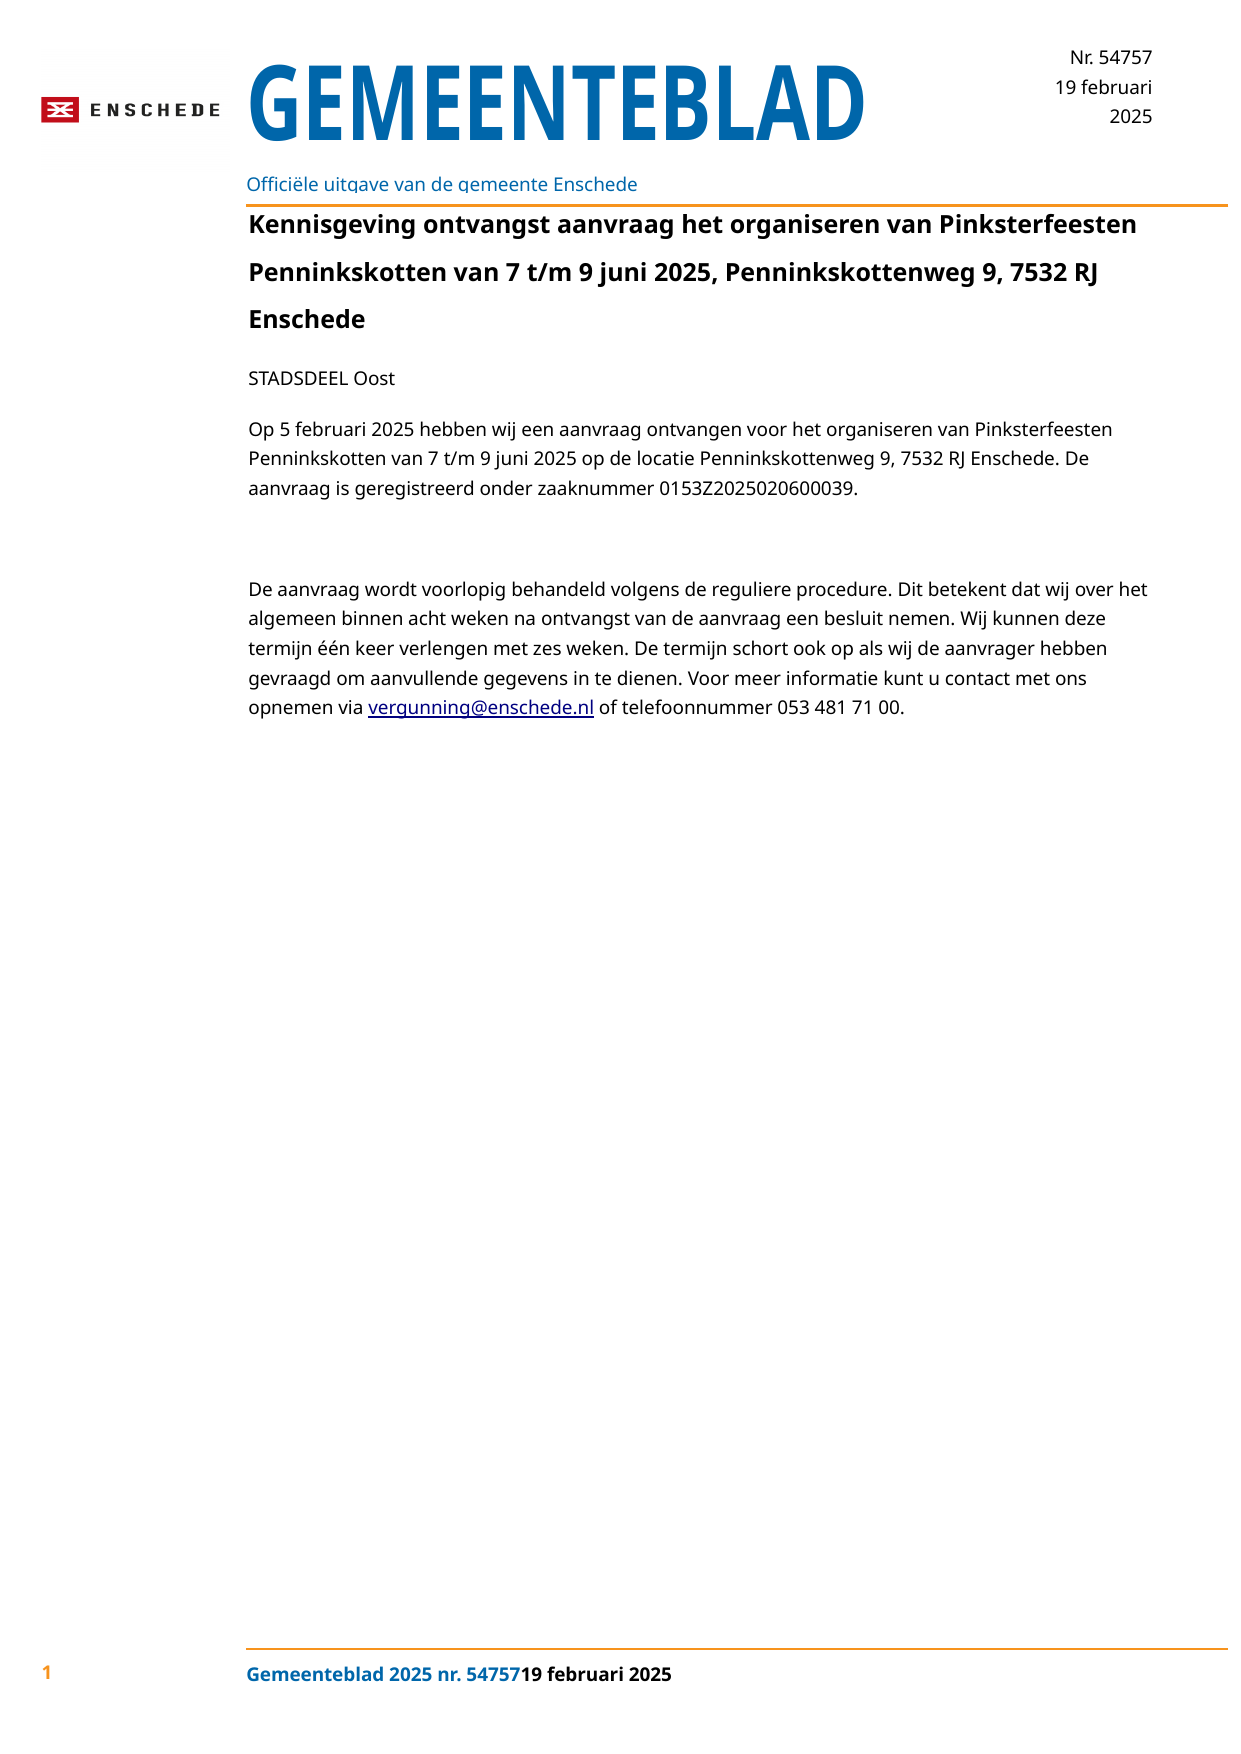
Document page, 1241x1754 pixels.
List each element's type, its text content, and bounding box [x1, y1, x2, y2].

text Kennisgeving ontvangst aanvraag het organiseren van Pinksterfeesten Penninkskotten van 7 t/m 9 juni 2025, Penninkskottenweg 9, 7532 RJ Enschede [248, 207, 1152, 336]
text STADSDEEL Oost [248, 366, 1152, 391]
text Op 5 februari 2025 hebben wij een aanvraag ontvangen voor het organiseren van Pinksterfeesten Penninkskotten van 7 t/m 9 juni 2025 op de locatie Penninkskottenweg 9, 7532 RJ Enschede. De aanvraag is geregistreerd onder zaaknummer 0153Z2025020600039. [248, 416, 1152, 501]
picture [41, 47, 231, 172]
text De aanvraag wordt voorlopig behandeld volgens de reguliere procedure. Dit betekent dat wij over het algemeen binnen acht weken na ontvangst van de aanvraag een besluit nemen. Wij kunnen deze termijn één keer verlengen met zes weken. De termijn schort ook op als wij de aanvrager hebben gevraagd om aanvullende gegevens in te dienen. Voor meer informatie kunt u contact met ons opnemen via vergunning@enschede.nl of telefoonnummer 053 481 71 00. [248, 576, 1152, 720]
